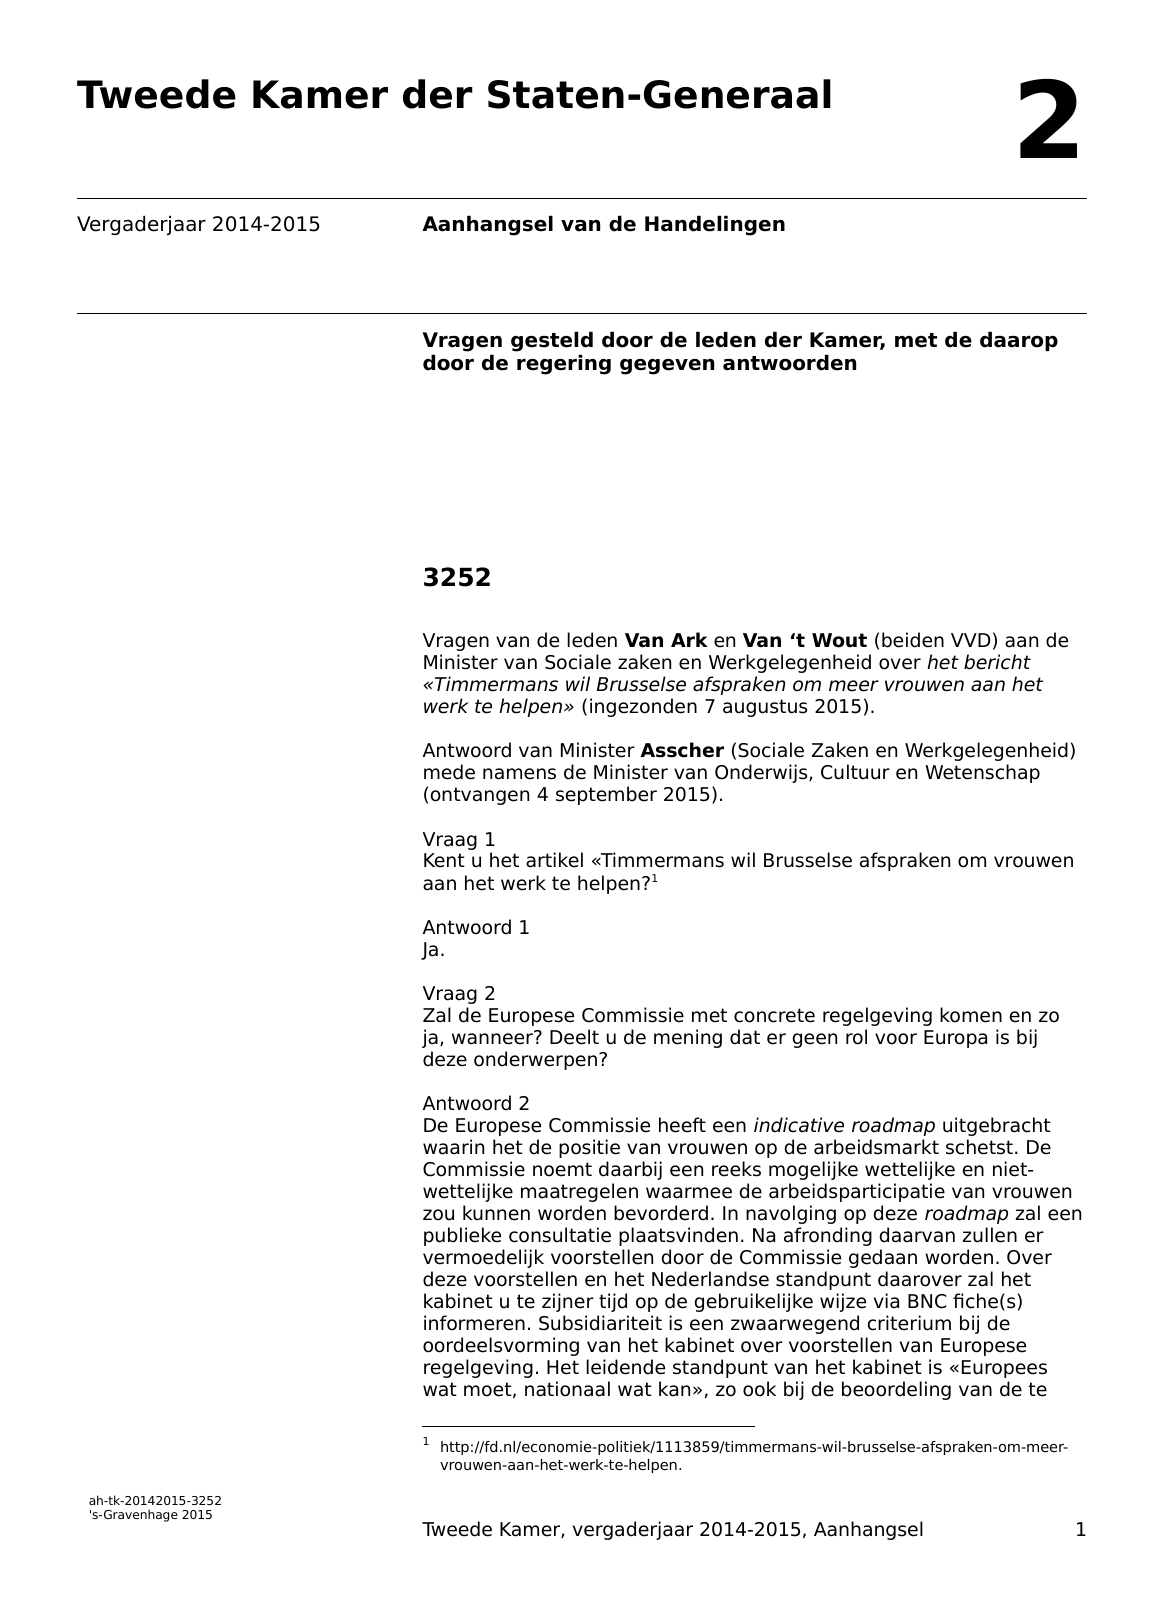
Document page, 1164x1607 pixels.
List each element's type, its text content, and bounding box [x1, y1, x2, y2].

text Antwoord 1 [422, 917, 1087, 938]
table_cell Vragen gesteld door de leden der Kamer, met de daarop door de regering gegeven antwoorden [422, 314, 1087, 375]
table_cell [77, 314, 422, 375]
table_cell Aanhangsel van de Handelingen [422, 199, 1087, 313]
text Vraag 1 [422, 828, 1087, 850]
text Ja. [422, 938, 1087, 961]
table_header 2 [886, 59, 1087, 198]
text Antwoord 2 [422, 1093, 1087, 1115]
text Antwoord van Minister Asscher (Sociale Zaken en Werkgelegenheid) mede namens de Minister van Onderwijs, Cultuur en Wetenschap (ontvangen 4 september 2015). [422, 740, 1087, 806]
text De Europese Commissie heeft een indicative roadmap uitgebracht waarin het de positie van vrouwen op de arbeidsmarkt schetst. De Commissie noemt daarbij een reeks mogelijke wettelijke en niet-wettelijke maatregelen waarmee de arbeidsparticipatie van vrouwen zou kunnen worden bevorderd. In navolging op deze roadmap zal een publieke consultatie plaatsvinden. Na afronding daarvan zullen er vermoedelijk voorstellen door de Commissie gedaan worden. Over deze voorstellen en het Nederlandse standpunt daarover zal het kabinet u te zijner tijd op de gebruikelijke wijze via BNC fiche(s) informeren. Subsidiariteit is een zwaarwegend criterium bij de oordeelsvorming van het kabinet over voorstellen van Europese regelgeving. Het leidende standpunt van het kabinet is «Europees wat moet, nationaal wat kan», zo ook bij de beoordeling van de te [422, 1115, 1087, 1401]
text Zal de Europese Commissie met concrete regelgeving komen en zo ja, wanneer? Deelt u de mening dat er geen rol voor Europa is bij deze onderwerpen? [422, 1005, 1087, 1071]
table_header Tweede Kamer der Staten-Generaal [77, 59, 886, 198]
text http://fd.nl/economie-politiek/1113859/timmermans-wil-brusselse-afspraken-om-meer-vrouwen-aan-het-werk-te-helpen. [422, 1435, 1087, 1474]
table_cell Vergaderjaar 2014-2015 [77, 199, 422, 313]
text 3252 [422, 563, 1087, 592]
text Vragen van de leden Van Ark en Van ‘t Wout (beiden VVD) aan de Minister van Sociale zaken en Werkgelegenheid over het bericht «Timmermans wil Brusselse afspraken om meer vrouwen aan het werk te helpen» (ingezonden 7 augustus 2015). [422, 630, 1087, 718]
text 's-Gravenhage 2015 [88, 1508, 323, 1522]
text Vraag 2 [422, 983, 1087, 1005]
text Kent u het artikel «Timmermans wil Brusselse afspraken om vrouwen aan het werk te helpen? [422, 850, 1087, 894]
text ah-tk-20142015-3252 [88, 1494, 323, 1508]
